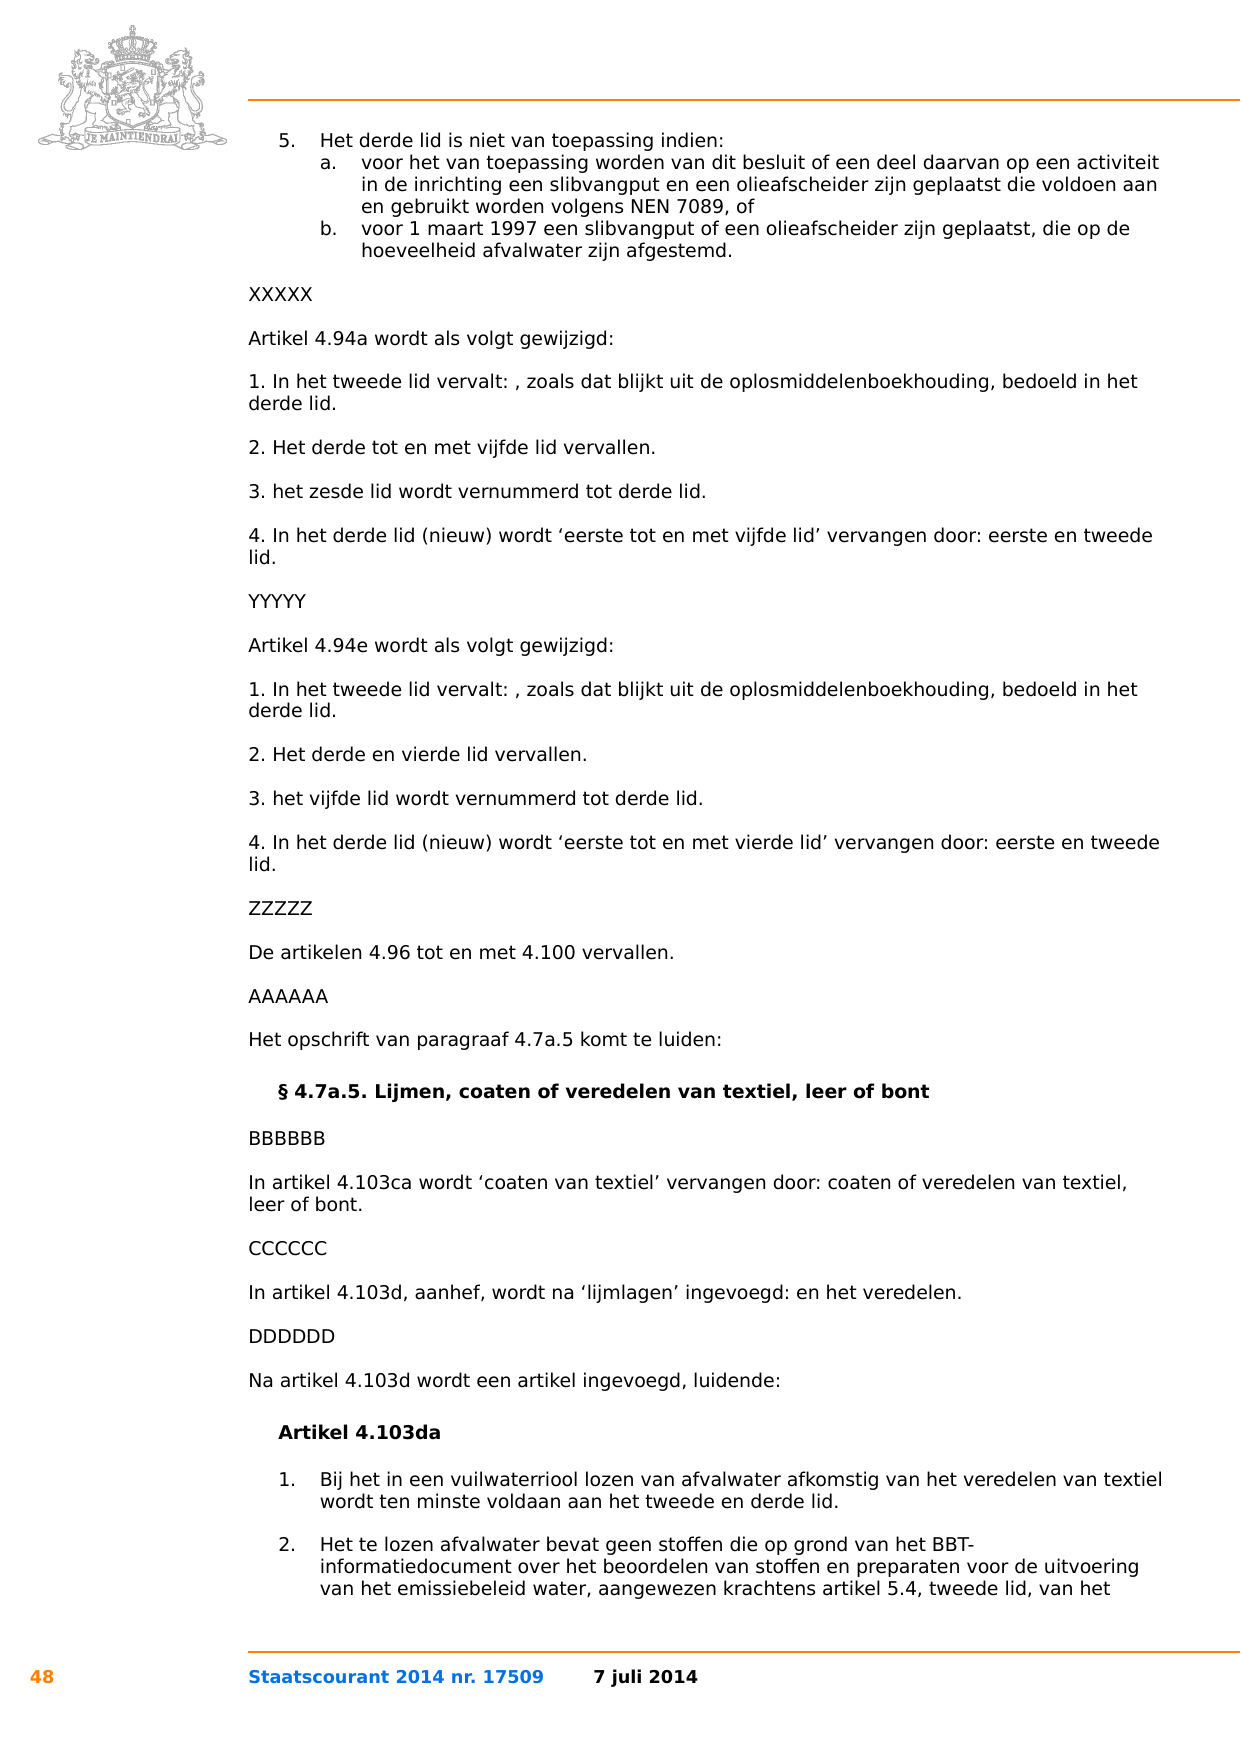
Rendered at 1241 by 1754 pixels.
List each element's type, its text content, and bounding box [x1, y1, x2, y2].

text 5. Het derde lid is niet van toepassing indien: [278, 130, 1163, 152]
text De artikelen 4.96 tot en met 4.100 vervallen. [248, 942, 1163, 964]
text Het opschrift van paragraaf 4.7a.5 komt te luiden: [248, 1029, 1163, 1051]
text 3. het vijfde lid wordt vernummerd tot derde lid. [248, 788, 1163, 810]
text In artikel 4.103d, aanhef, wordt na ‘lijmlagen’ ingevoegd: en het veredelen. [248, 1282, 1163, 1304]
text b. voor 1 maart 1997 een slibvangput of een olieafscheider zijn geplaatst, die op de hoeveelheid afvalwater zijn afgestemd. [319, 218, 1163, 262]
text Artikel 4.94e wordt als volgt gewijzigd: [248, 634, 1163, 657]
text YYYYY [248, 591, 1163, 613]
text Na artikel 4.103d wordt een artikel ingevoegd, luidende: [248, 1369, 1163, 1392]
text 4. In het derde lid (nieuw) wordt ‘eerste tot en met vierde lid’ vervangen door: eerste en tweede lid. [248, 832, 1163, 876]
text 2. Het derde en vierde lid vervallen. [248, 744, 1163, 766]
text DDDDDD [248, 1326, 1163, 1348]
text In artikel 4.103ca wordt ‘coaten van textiel’ vervangen door: coaten of veredelen van textiel, leer of bont. [248, 1172, 1163, 1216]
text ZZZZZ [248, 898, 1163, 920]
text a. voor het van toepassing worden van dit besluit of een deel daarvan op een activiteit in de inrichting een slibvangput en een olieafscheider zijn geplaatst die voldoen aan en gebruikt worden volgens NEN 7089, of [319, 152, 1163, 218]
subtitle Artikel 4.103da [278, 1422, 1163, 1443]
text 2. Het te lozen afvalwater bevat geen stoffen die op grond van het BBT-informatiedocument over het beoordelen van stoffen en preparaten voor de uitvoering van het emissiebeleid water, aangewezen krachtens artikel 5.4, tweede lid, van het [278, 1534, 1163, 1600]
text Artikel 4.94a wordt als volgt gewijzigd: [248, 327, 1163, 349]
text XXXXX [248, 284, 1163, 306]
subtitle § 4.7a.5. Lijmen, coaten of veredelen van textiel, leer of bont [278, 1081, 1163, 1103]
text BBBBBB [248, 1128, 1163, 1150]
text AAAAAA [248, 986, 1163, 1007]
text 2. Het derde tot en met vijfde lid vervallen. [248, 437, 1163, 459]
text 3. het zesde lid wordt vernummerd tot derde lid. [248, 481, 1163, 503]
text 1. In het tweede lid vervalt: , zoals dat blijkt uit de oplosmiddelenboekhouding, bedoeld in het derde lid. [248, 678, 1163, 722]
text 4. In het derde lid (nieuw) wordt ‘eerste tot en met vijfde lid’ vervangen door: eerste en tweede lid. [248, 525, 1163, 569]
text 1. Bij het in een vuilwaterriool lozen van afvalwater afkomstig van het veredelen van textiel wordt ten minste voldaan aan het tweede en derde lid. [278, 1468, 1163, 1512]
picture [38, 25, 227, 150]
text 1. In het tweede lid vervalt: , zoals dat blijkt uit de oplosmiddelenboekhouding, bedoeld in het derde lid. [248, 371, 1163, 415]
text CCCCCC [248, 1238, 1163, 1260]
